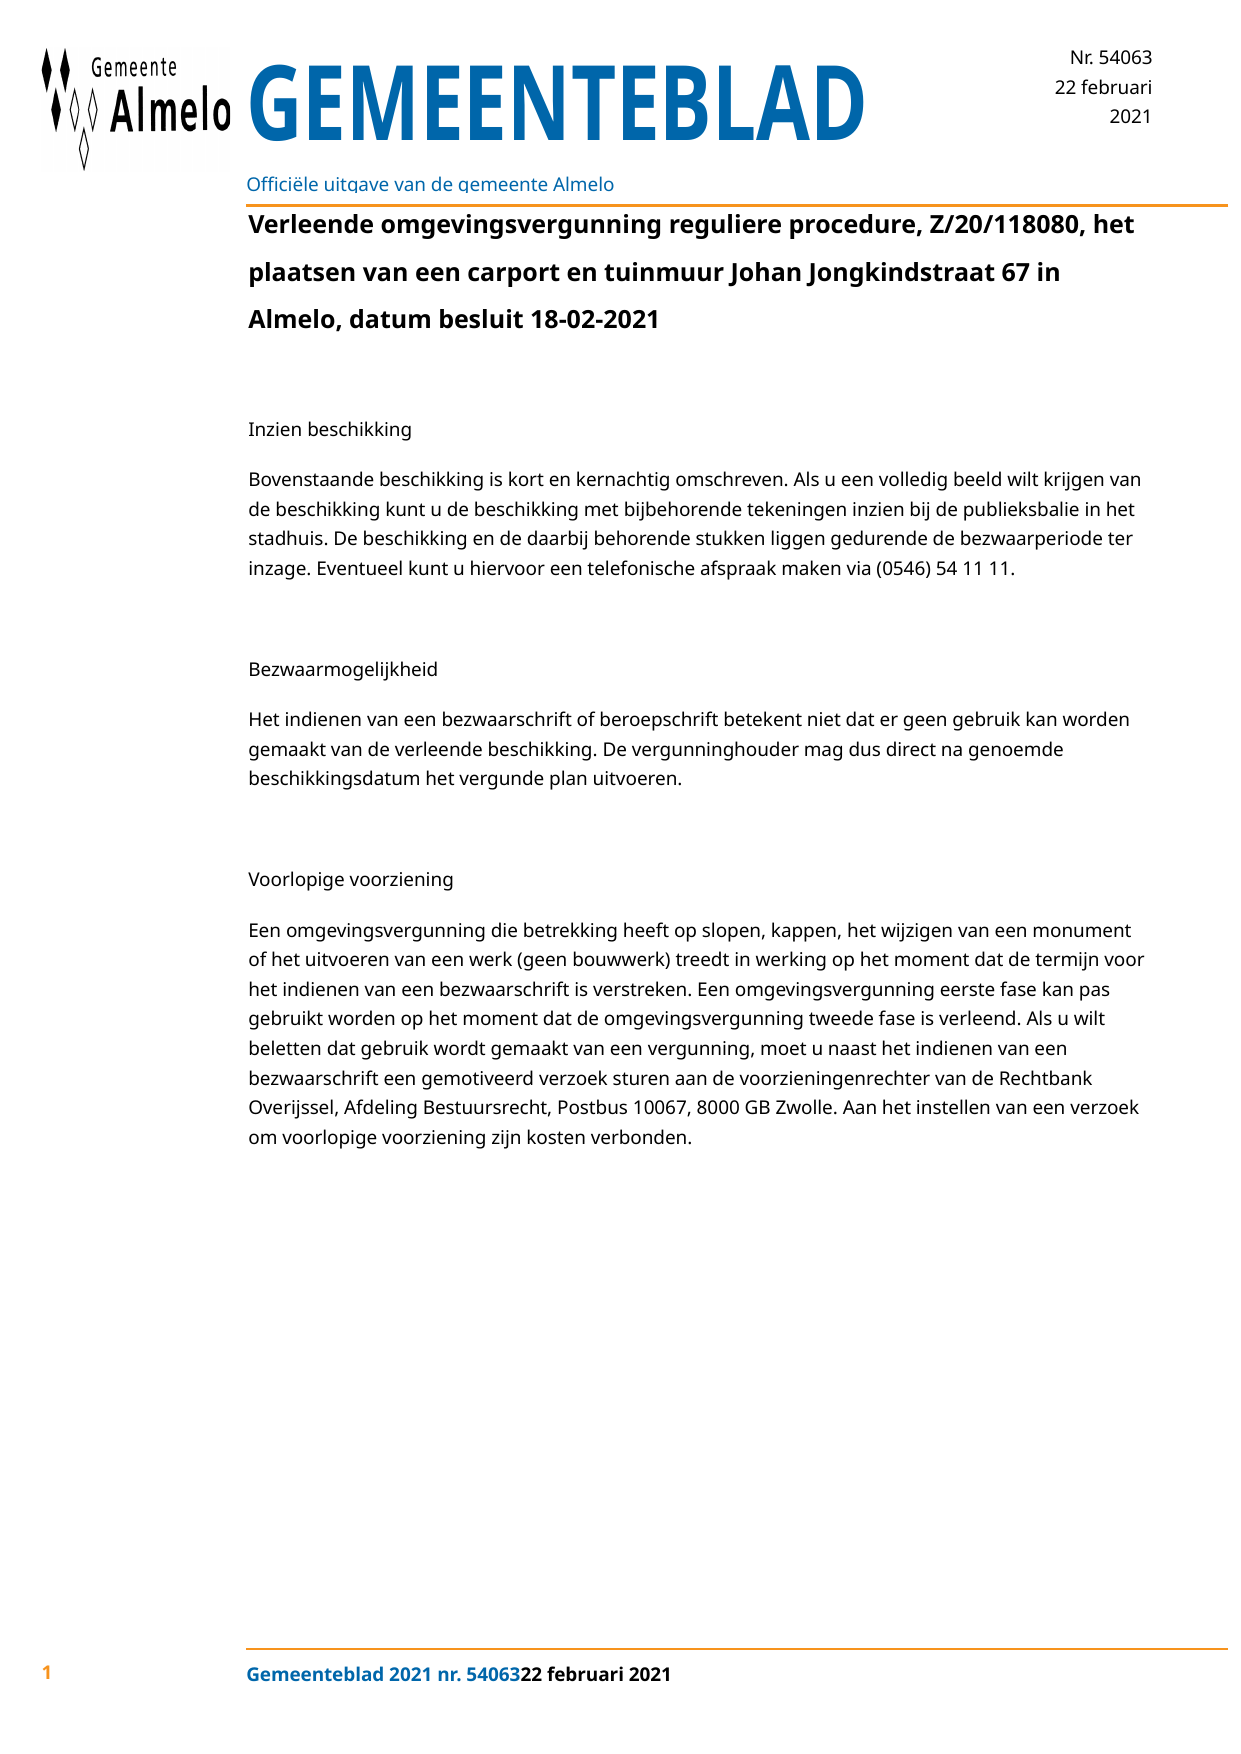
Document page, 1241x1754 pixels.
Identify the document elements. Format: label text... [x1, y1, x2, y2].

text Bovenstaande beschikking is kort en kernachtig omschreven. Als u een volledig beeld wilt krijgen van de beschikking kunt u de beschikking met bijbehorende tekeningen inzien bij de publieksbalie in het stadhuis. De beschikking en de daarbij behorende stukken liggen gedurende de bezwaarperiode ter inzage. Eventueel kunt u hiervoor een telefonische afspraak maken via (0546) 54 11 11. [248, 466, 1152, 581]
picture [41, 47, 231, 172]
text Bezwaarmogelijkheid [248, 656, 1152, 682]
text Een omgevingsvergunning die betrekking heeft op slopen, kappen, het wijzigen van een monument of het uitvoeren van een werk (geen bouwwerk) treedt in werking op het moment dat de termijn voor het indienen van een bezwaarschrift is verstreken. Een omgevingsvergunning eerste fase kan pas gebruikt worden op het moment dat de omgevingsvergunning tweede fase is verleend. Als u wilt beletten dat gebruik wordt gemaakt van een vergunning, moet u naast het indienen van een bezwaarschrift een gemotiveerd verzoek sturen aan de voorzieningenrechter van de Rechtbank Overijssel, Afdeling Bestuursrecht, Postbus 10067, 8000 GB Zwolle. Aan het instellen van een verzoek om voorlopige voorziening zijn kosten verbonden. [248, 917, 1152, 1149]
text Inzien beschikking [248, 416, 1152, 442]
text Voorlopige voorziening [248, 866, 1152, 892]
text Het indienen van een bezwaarschrift of beroepschrift betekent niet dat er geen gebruik kan worden gemaakt van de verleende beschikking. De vergunninghouder mag dus direct na genoemde beschikkingsdatum het vergunde plan uitvoeren. [248, 706, 1152, 791]
text Verleende omgevingsvergunning reguliere procedure, Z/20/118080, het plaatsen van een carport en tuinmuur Johan Jongkindstraat 67 in Almelo, datum besluit 18-02-2021 [248, 207, 1152, 336]
